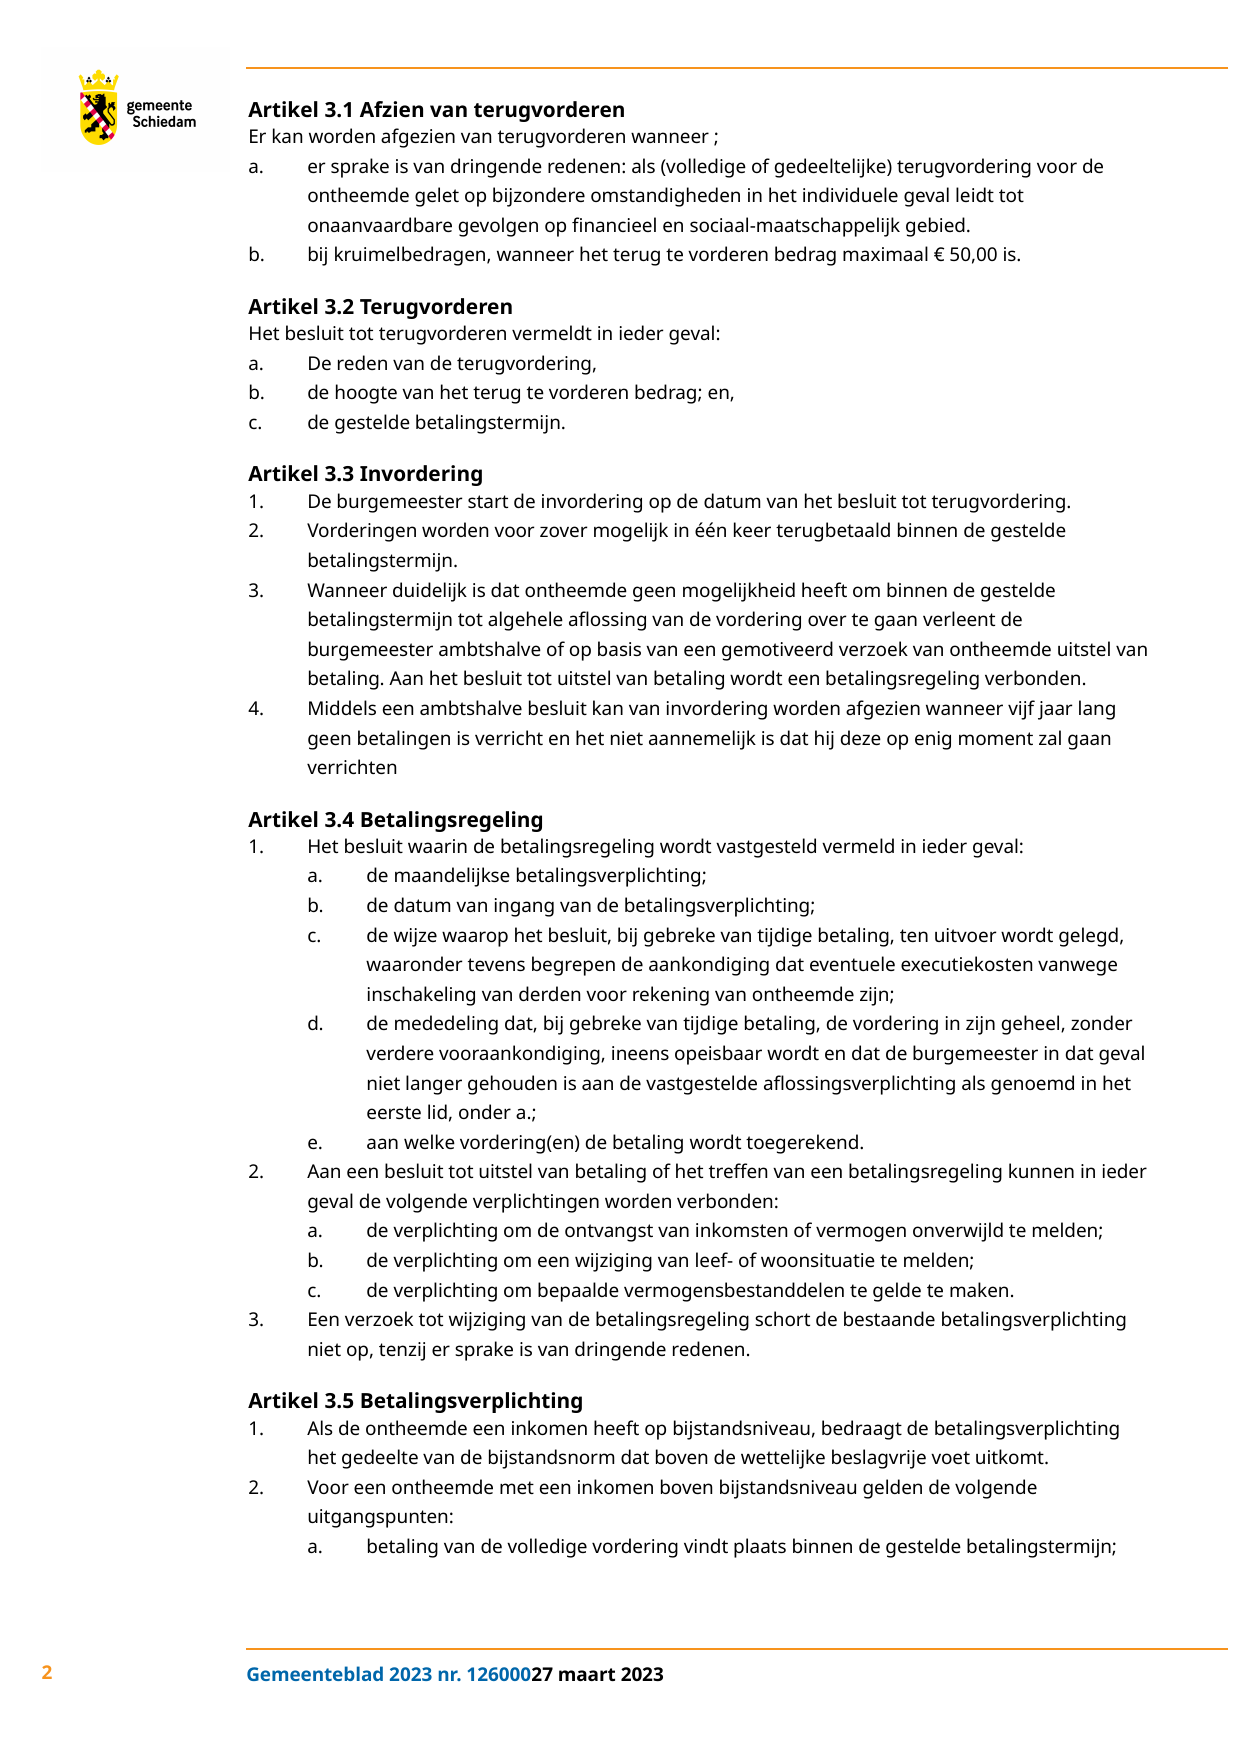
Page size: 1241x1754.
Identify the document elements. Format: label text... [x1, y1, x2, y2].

text Artikel 3.2 Terugvorderen [248, 292, 1152, 320]
list Een verzoek tot wijziging van de betalingsregeling schort de bestaande betalingsverplichting niet op, tenzij er sprake is van dringende redenen. [248, 1306, 1152, 1362]
list Middels een ambtshalve besluit kan van invordering worden afgezien wanneer vijf jaar lang geen betalingen is verricht en het niet aannemelijk is dat hij deze op enig moment zal gaan verrichten [248, 695, 1152, 780]
text Artikel 3.3 Invordering [248, 459, 1152, 488]
list de hoogte van het terug te vorderen bedrag; en, [248, 379, 1152, 405]
list de mededeling dat, bij gebreke van tijdige betaling, de vordering in zijn geheel, zonder verdere vooraankondiging, ineens opeisbaar wordt en dat de burgemeester in dat geval niet langer gehouden is aan de vastgestelde aflossingsverplichting als genoemd in het eerste lid, onder a.; [307, 1011, 1152, 1125]
text Artikel 3.4 Betalingsregeling [248, 805, 1152, 833]
list De burgemeester start de invordering op de datum van het besluit tot terugvordering. [248, 488, 1152, 514]
list Voor een ontheemde met een inkomen boven bijstandsniveau gelden de volgende uitgangspunten: [248, 1474, 1152, 1529]
list de gestelde betalingstermijn. [248, 409, 1152, 435]
list betaling van de volledige vordering vindt plaats binnen de gestelde betalingstermijn; [307, 1533, 1152, 1559]
list er sprake is van dringende redenen: als (volledige of gedeeltelijke) terugvordering voor de ontheemde gelet op bijzondere omstandigheden in het individuele geval leidt tot onaanvaardbare gevolgen op financieel en sociaal-maatschappelijk gebied. [248, 153, 1152, 238]
list de verplichting om een wijziging van leef- of woonsituatie te melden; [307, 1247, 1152, 1273]
text Er kan worden afgezien van terugvorderen wanneer ; [248, 123, 1152, 149]
list aan welke vordering(en) de betaling wordt toegerekend. [307, 1129, 1152, 1155]
list de maandelijkse betalingsverplichting; [307, 863, 1152, 888]
text Artikel 3.5 Betalingsverplichting [248, 1386, 1152, 1415]
list bij kruimelbedragen, wanneer het terug te vorderen bedrag maximaal € 50,00 is. [248, 242, 1152, 267]
list De reden van de terugvordering, [248, 350, 1152, 376]
picture [41, 47, 231, 172]
list Aan een besluit tot uitstel van betaling of het treffen van een betalingsregeling kunnen in ieder geval de volgende verplichtingen worden verbonden: [248, 1158, 1152, 1214]
list Het besluit waarin de betalingsregeling wordt vastgesteld vermeld in ieder geval: [248, 833, 1152, 859]
list Wanneer duidelijk is dat ontheemde geen mogelijkheid heeft om binnen de gestelde betalingstermijn tot algehele aflossing van de vordering over te gaan verleent de burgemeester ambtshalve of op basis van een gemotiveerd verzoek van ontheemde uitstel van betaling. Aan het besluit tot uitstel van betaling wordt een betalingsregeling verbonden. [248, 577, 1152, 691]
list de wijze waarop het besluit, bij gebreke van tijdige betaling, ten uitvoer wordt gelegd, waaronder tevens begrepen de aankondiging dat eventuele executiekosten vanwege inschakeling van derden voor rekening van ontheemde zijn; [307, 922, 1152, 1007]
text Artikel 3.1 Afzien van terugvorderen [248, 95, 1152, 123]
list de verplichting om de ontvangst van inkomsten of vermogen onverwijld te melden; [307, 1218, 1152, 1243]
text Het besluit tot terugvorderen vermeldt in ieder geval: [248, 320, 1152, 346]
list Als de ontheemde een inkomen heeft op bijstandsniveau, bedraagt de betalingsverplichting het gedeelte van de bijstandsnorm dat boven de wettelijke beslagvrije voet uitkomt. [248, 1415, 1152, 1470]
list de verplichting om bepaalde vermogensbestanddelen te gelde te maken. [307, 1277, 1152, 1303]
list de datum van ingang van de betalingsverplichting; [307, 892, 1152, 918]
list Vorderingen worden voor zover mogelijk in één keer terugbetaald binnen de gestelde betalingstermijn. [248, 518, 1152, 573]
